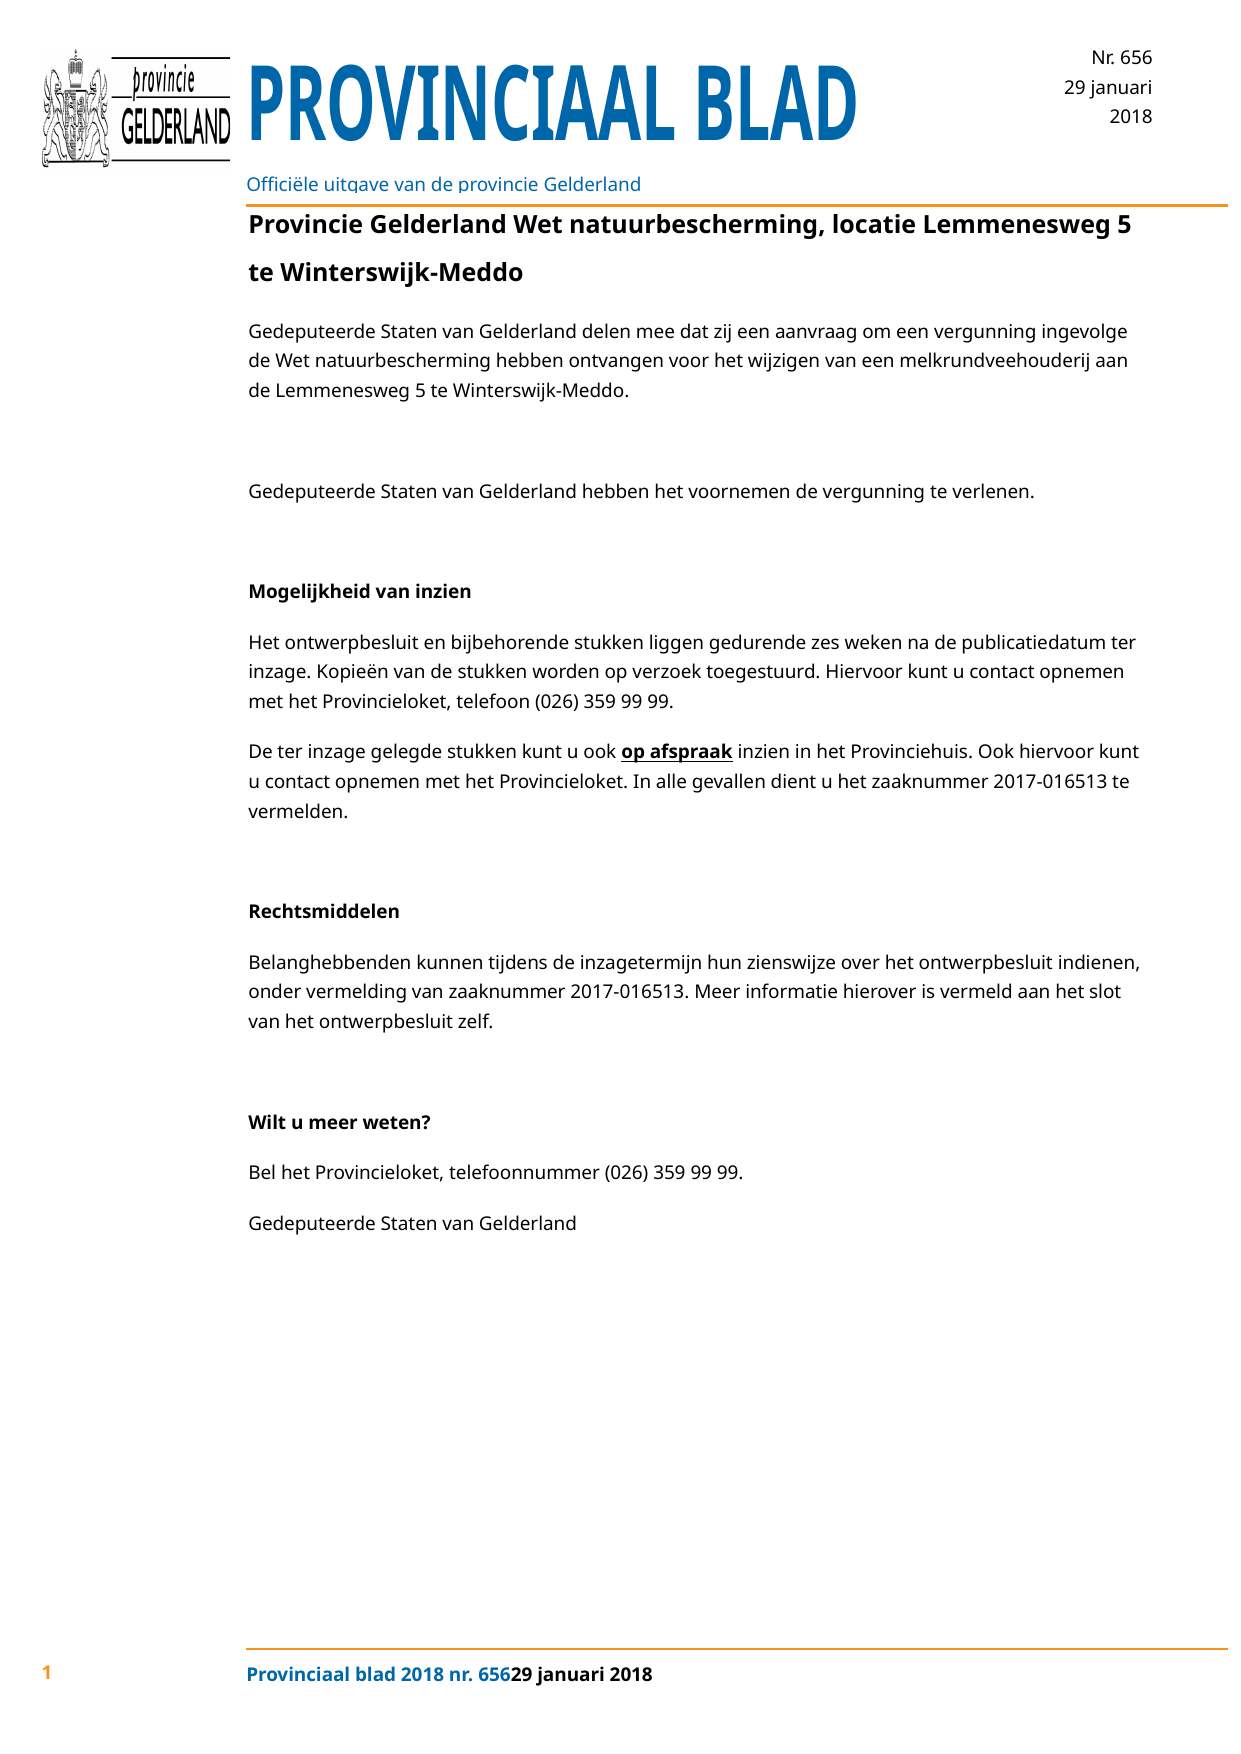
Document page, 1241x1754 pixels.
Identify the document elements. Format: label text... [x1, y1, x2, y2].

text Mogelijkheid van inzien [248, 579, 1152, 604]
text Wilt u meer weten? [248, 1109, 1152, 1135]
text Gedeputeerde Staten van Gelderland hebben het voornemen de vergunning te verlenen. [248, 478, 1152, 504]
text Gedeputeerde Staten van Gelderland [248, 1210, 1152, 1236]
text Belanghebbenden kunnen tijdens de inzagetermijn hun zienswijze over het ontwerpbesluit indienen, onder vermelding van zaaknummer 2017-016513. Meer informatie hierover is vermeld aan het slot van het ontwerpbesluit zelf. [248, 949, 1152, 1034]
picture [41, 47, 231, 172]
text Gedeputeerde Staten van Gelderland delen mee dat zij een aanvraag om een vergunning ingevolge de Wet natuurbescherming hebben ontvangen voor het wijzigen van een melkrundveehouderij aan de Lemmenesweg 5 te Winterswijk-Meddo. [248, 318, 1152, 403]
text Bel het Provincieloket, telefoonnummer (026) 359 99 99. [248, 1159, 1152, 1185]
text Het ontwerpbesluit en bijbehorende stukken liggen gedurende zes weken na de publicatiedatum ter inzage. Kopieën van de stukken worden op verzoek toegestuurd. Hiervoor kunt u contact opnemen met het Provincieloket, telefoon (026) 359 99 99. [248, 629, 1152, 714]
text Rechtsmiddelen [248, 899, 1152, 924]
text Provincie Gelderland Wet natuurbescherming, locatie Lemmenesweg 5 te Winterswijk-Meddo [248, 207, 1152, 288]
text De ter inzage gelegde stukken kunt u ook op afspraak inzien in het Provinciehuis. Ook hiervoor kunt u contact opnemen met het Provincieloket. In alle gevallen dient u het zaaknummer 2017-016513 te vermelden. [248, 739, 1152, 824]
